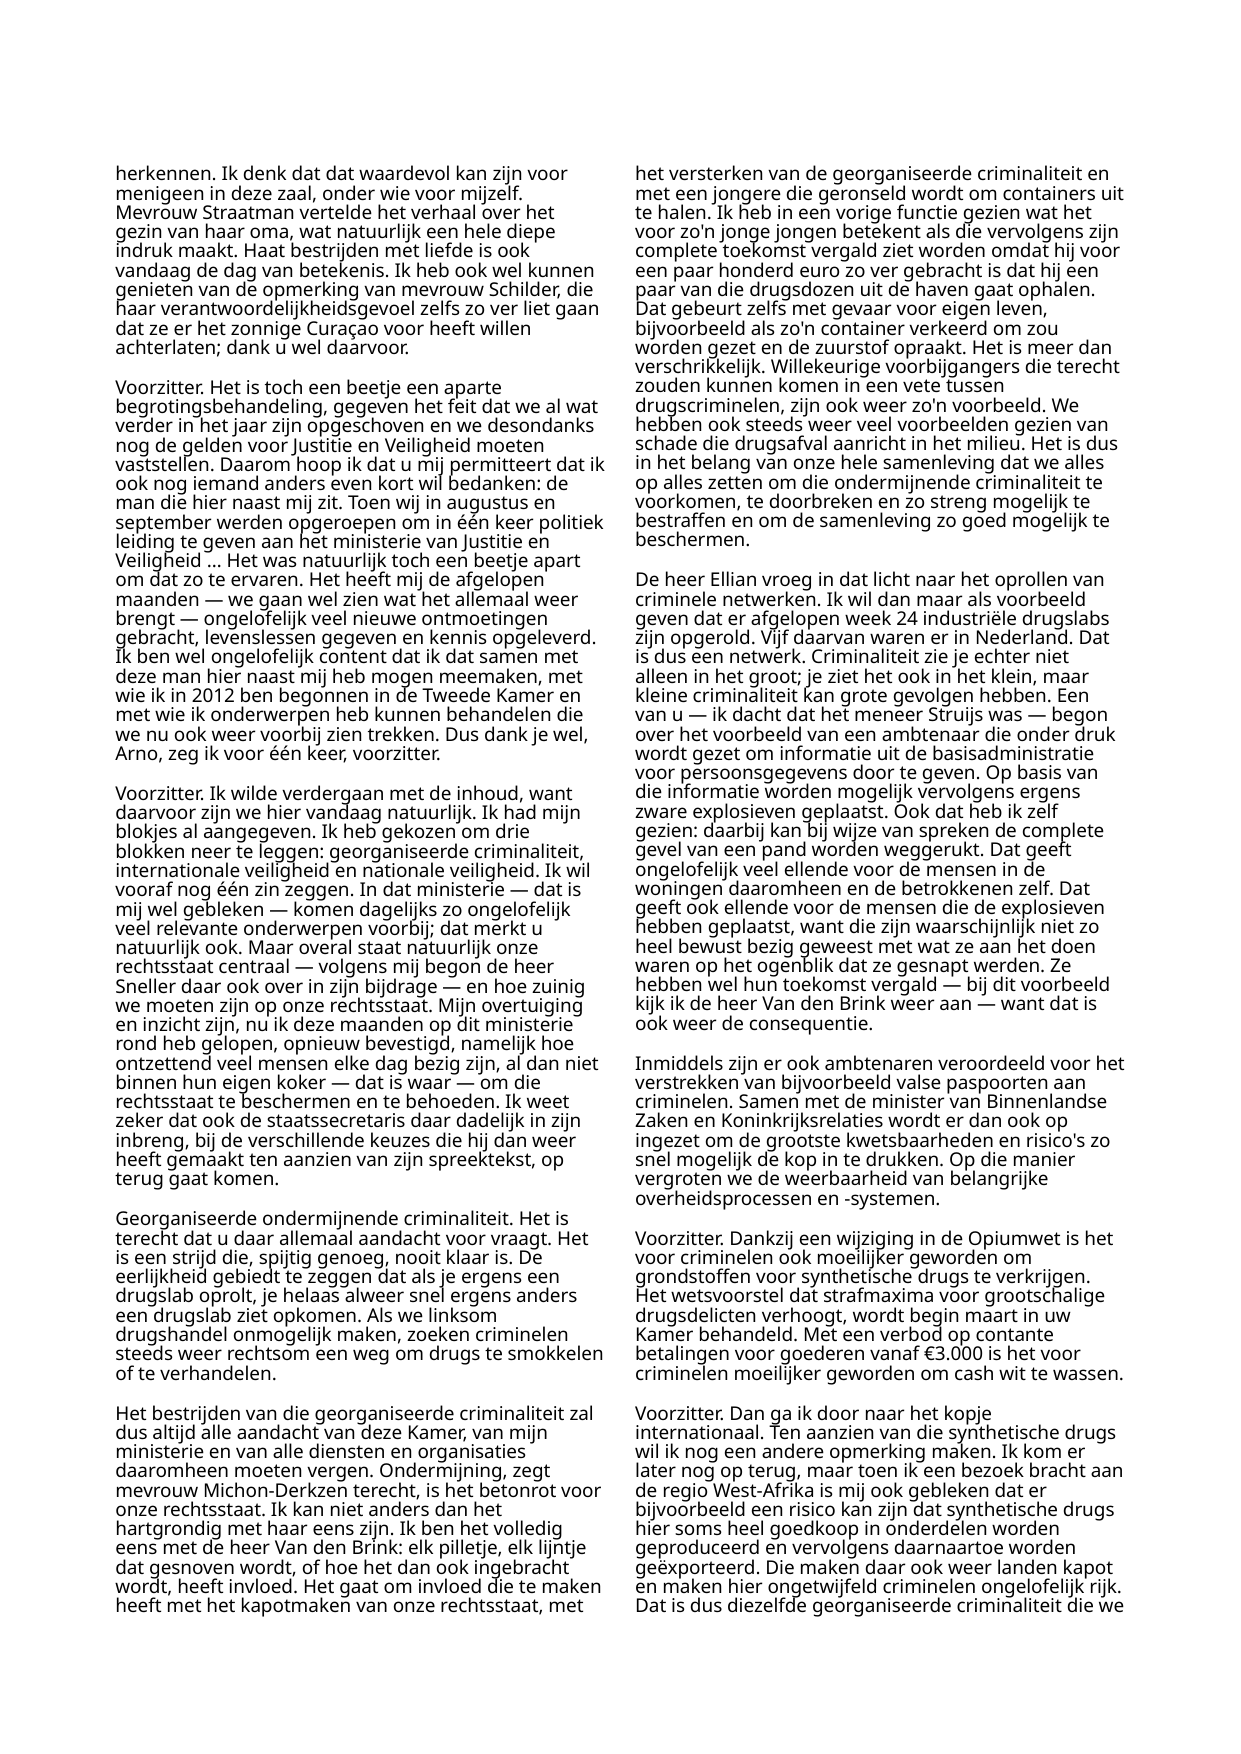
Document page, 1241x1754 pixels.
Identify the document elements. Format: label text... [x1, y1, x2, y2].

text Voorzitter. Dan ga ik door naar het kopje internationaal. Ten aanzien van die synthetische drugs wil ik nog een andere opmerking maken. Ik kom er later nog op terug, maar toen ik een bezoek bracht aan de regio West-Afrika is mij ook gebleken dat er bijvoorbeeld een risico kan zijn dat synthetische drugs hier soms heel goedkoop in onderdelen worden geproduceerd en vervolgens daarnaartoe worden geëxporteerd. Die maken daar ook weer landen kapot en maken hier ongetwijfeld criminelen ongelofelijk rijk. Dat is dus diezelfde georganiseerde criminaliteit die we [635, 1404, 1125, 1616]
text Inmiddels zijn er ook ambtenaren veroordeeld voor het verstrekken van bijvoorbeeld valse paspoorten aan criminelen. Samen met de minister van Binnenlandse Zaken en Koninkrijksrelaties wordt er dan ook op ingezet om de grootste kwetsbaarheden en risico's zo snel mogelijk de kop in te drukken. Op die manier vergroten we de weerbaarheid van belangrijke overheidsprocessen en -systemen. [635, 1055, 1125, 1209]
text herkennen. Ik denk dat dat waardevol kan zijn voor menigeen in deze zaal, onder wie voor mijzelf. Mevrouw Straatman vertelde het verhaal over het gezin van haar oma, wat natuurlijk een hele diepe indruk maakt. Haat bestrijden met liefde is ook vandaag de dag van betekenis. Ik heb ook wel kunnen genieten van de opmerking van mevrouw Schilder, die haar verantwoordelijkheidsgevoel zelfs zo ver liet gaan dat ze er het zonnige Curaçao voor heeft willen achterlaten; dank u wel daarvoor. [115, 165, 605, 358]
text Voorzitter. Ik wilde verdergaan met de inhoud, want daarvoor zijn we hier vandaag natuurlijk. Ik had mijn blokjes al aangegeven. Ik heb gekozen om drie blokken neer te leggen: georganiseerde criminaliteit, internationale veiligheid en nationale veiligheid. Ik wil vooraf nog één zin zeggen. In dat ministerie — dat is mij wel gebleken — komen dagelijks zo ongelofelijk veel relevante onderwerpen voorbij; dat merkt u natuurlijk ook. Maar overal staat natuurlijk onze rechtsstaat centraal — volgens mij begon de heer Sneller daar ook over in zijn bijdrage — en hoe zuinig we moeten zijn op onze rechtsstaat. Mijn overtuiging en inzicht zijn, nu ik deze maanden op dit ministerie rond heb gelopen, opnieuw bevestigd, namelijk hoe ontzettend veel mensen elke dag bezig zijn, al dan niet binnen hun eigen koker — dat is waar — om die rechtsstaat te beschermen en te behoeden. Ik weet zeker dat ook de staatssecretaris daar dadelijk in zijn inbreng, bij de verschillende keuzes die hij dan weer heeft gemaakt ten aanzien van zijn spreektekst, op terug gaat komen. [115, 785, 605, 1189]
text Georganiseerde ondermijnende criminaliteit. Het is terecht dat u daar allemaal aandacht voor vraagt. Het is een strijd die, spijtig genoeg, nooit klaar is. De eerlijkheid gebiedt te zeggen dat als je ergens een drugslab oprolt, je helaas alweer snel ergens anders een drugslab ziet opkomen. Als we linksom drugshandel onmogelijk maken, zoeken criminelen steeds weer rechtsom een weg om drugs te smokkelen of te verhandelen. [115, 1210, 605, 1384]
text Voorzitter. Dankzij een wijziging in de Opiumwet is het voor criminelen ook moeilijker geworden om grondstoffen voor synthetische drugs te verkrijgen. Het wetsvoorstel dat strafmaxima voor grootschalige drugsdelicten verhoogt, wordt begin maart in uw Kamer behandeld. Met een verbod op contante betalingen voor goederen vanaf €3.000 is het voor criminelen moeilijker geworden om cash wit te wassen. [635, 1229, 1125, 1384]
text De heer Ellian vroeg in dat licht naar het oprollen van criminele netwerken. Ik wil dan maar als voorbeeld geven dat er afgelopen week 24 industriële drugslabs zijn opgerold. Vijf daarvan waren er in Nederland. Dat is dus een netwerk. Criminaliteit zie je echter niet alleen in het groot; je ziet het ook in het klein, maar kleine criminaliteit kan grote gevolgen hebben. Een van u — ik dacht dat het meneer Struijs was — begon over het voorbeeld van een ambtenaar die onder druk wordt gezet om informatie uit de basisadministratie voor persoonsgegevens door te geven. Op basis van die informatie worden mogelijk vervolgens ergens zware explosieven geplaatst. Ook dat heb ik zelf gezien: daarbij kan bij wijze van spreken de complete gevel van een pand worden weggerukt. Dat geeft ongelofelijk veel ellende voor de mensen in de woningen daaromheen en de betrokkenen zelf. Dat geeft ook ellende voor de mensen die de explosieven hebben geplaatst, want die zijn waarschijnlijk niet zo heel bewust bezig geweest met wat ze aan het doen waren op het ogenblik dat ze gesnapt werden. Ze hebben wel hun toekomst vergald — bij dit voorbeeld kijk ik de heer Van den Brink weer aan — want dat is ook weer de consequentie. [635, 571, 1125, 1034]
text Het bestrijden van die georganiseerde criminaliteit zal dus altijd alle aandacht van deze Kamer, van mijn ministerie en van alle diensten en organisaties daaromheen moeten vergen. Ondermijning, zegt mevrouw Michon-Derkzen terecht, is het betonrot voor onze rechtsstaat. Ik kan niet anders dan het hartgrondig met haar eens zijn. Ik ben het volledig eens met de heer Van den Brink: elk pilletje, elk lijntje dat gesnoven wordt, of hoe het dan ook ingebracht wordt, heeft invloed. Het gaat om invloed die te maken heeft met het kapotmaken van onze rechtsstaat, met [115, 1404, 605, 1616]
text het versterken van de georganiseerde criminaliteit en met een jongere die geronseld wordt om containers uit te halen. Ik heb in een vorige functie gezien wat het voor zo'n jonge jongen betekent als die vervolgens zijn complete toekomst vergald ziet worden omdat hij voor een paar honderd euro zo ver gebracht is dat hij een paar van die drugsdozen uit de haven gaat ophalen. Dat gebeurt zelfs met gevaar voor eigen leven, bijvoorbeeld als zo'n container verkeerd om zou worden gezet en de zuurstof opraakt. Het is meer dan verschrikkelijk. Willekeurige voorbijgangers die terecht zouden kunnen komen in een vete tussen drugscriminelen, zijn ook weer zo'n voorbeeld. We hebben ook steeds weer veel voorbeelden gezien van schade die drugsafval aanricht in het milieu. Het is dus in het belang van onze hele samenleving dat we alles op alles zetten om die ondermijnende criminaliteit te voorkomen, te doorbreken en zo streng mogelijk te bestraffen en om de samenleving zo goed mogelijk te beschermen. [635, 165, 1125, 551]
text Voorzitter. Het is toch een beetje een aparte begrotingsbehandeling, gegeven het feit dat we al wat verder in het jaar zijn opgeschoven en we desondanks nog de gelden voor Justitie en Veiligheid moeten vaststellen. Daarom hoop ik dat u mij permitteert dat ik ook nog iemand anders even kort wil bedanken: de man die hier naast mij zit. Toen wij in augustus en september werden opgeroepen om in één keer politiek leiding te geven aan het ministerie van Justitie en Veiligheid … Het was natuurlijk toch een beetje apart om dat zo te ervaren. Het heeft mij de afgelopen maanden — we gaan wel zien wat het allemaal weer brengt — ongelofelijk veel nieuwe ontmoetingen gebracht, levenslessen gegeven en kennis opgeleverd. Ik ben wel ongelofelijk content dat ik dat samen met deze man hier naast mij heb mogen meemaken, met wie ik in 2012 ben begonnen in de Tweede Kamer en met wie ik onderwerpen heb kunnen behandelen die we nu ook weer voorbij zien trekken. Dus dank je wel, Arno, zeg ik voor één keer, voorzitter. [115, 379, 605, 764]
